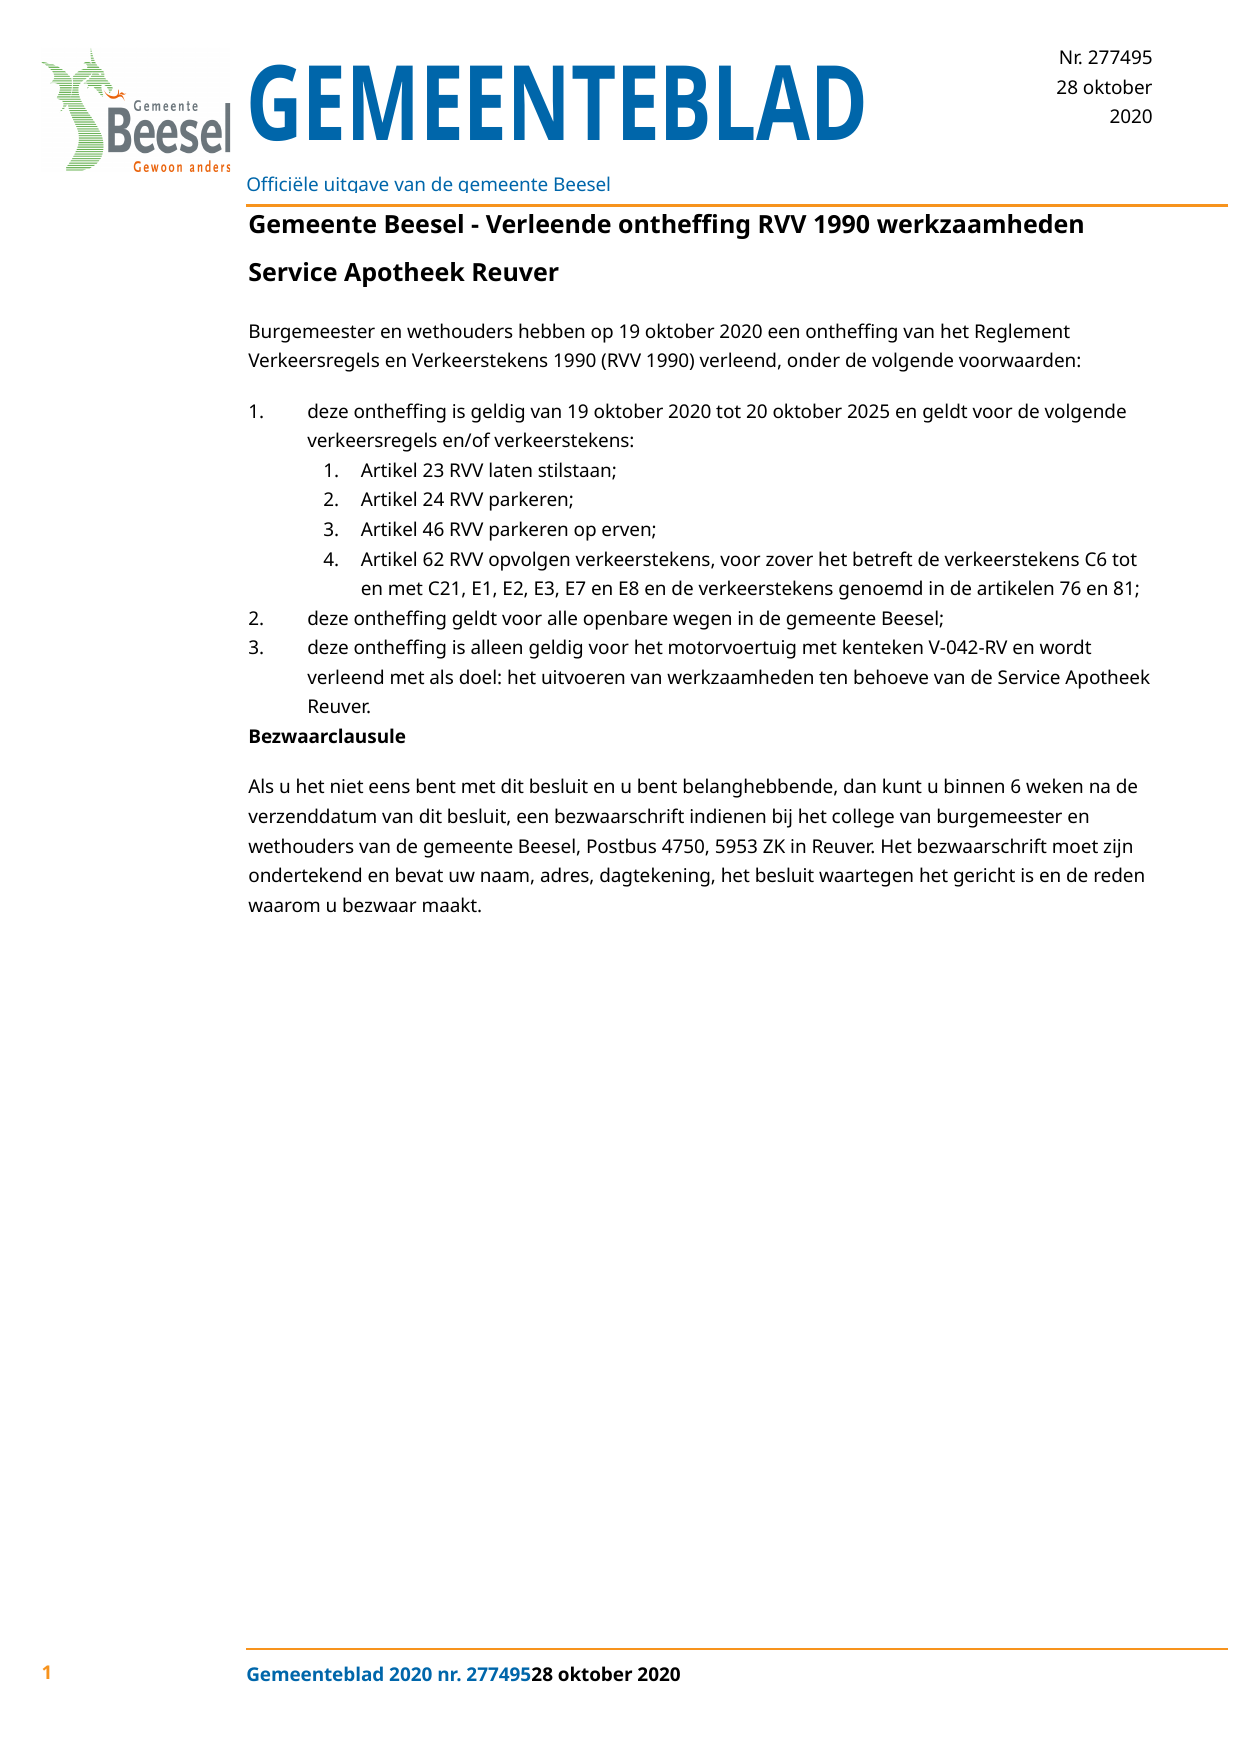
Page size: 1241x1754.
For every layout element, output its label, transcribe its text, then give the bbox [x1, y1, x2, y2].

list deze ontheffing is geldig van 19 oktober 2020 tot 20 oktober 2025 en geldt voor de volgende verkeersregels en/of verkeerstekens: [248, 398, 1152, 453]
list deze ontheffing geldt voor alle openbare wegen in de gemeente Beesel; [248, 605, 1152, 631]
list deze ontheffing is alleen geldig voor het motorvoertuig met kenteken V-042-RV en wordt verleend met als doel: het uitvoeren van werkzaamheden ten behoeve van de Service Apotheek Reuver. [248, 634, 1152, 719]
picture [41, 47, 231, 172]
text Bezwaarclausule [248, 723, 1152, 749]
text Als u het niet eens bent met dit besluit en u bent belanghebbende, dan kunt u binnen 6 weken na de verzenddatum van dit besluit, een bezwaarschrift indienen bij het college van burgemeester en wethouders van de gemeente Beesel, Postbus 4750, 5953 ZK in Reuver. Het bezwaarschrift moet zijn ondertekend en bevat uw naam, adres, dagtekening, het besluit waartegen het gericht is en de reden waarom u bezwaar maakt. [248, 774, 1152, 918]
text Burgemeester en wethouders hebben op 19 oktober 2020 een ontheffing van het Reglement Verkeersregels en Verkeerstekens 1990 (RVV 1990) verleend, onder de volgende voorwaarden: [248, 318, 1152, 373]
text Gemeente Beesel - Verleende ontheffing RVV 1990 werkzaamheden Service Apotheek Reuver [248, 207, 1152, 288]
list Artikel 23 RVV laten stilstaan; [323, 457, 1152, 483]
list Artikel 62 RVV opvolgen verkeerstekens, voor zover het betreft de verkeerstekens C6 tot en met C21, E1, E2, E3, E7 en E8 en de verkeerstekens genoemd in de artikelen 76 en 81; [323, 546, 1152, 601]
list Artikel 24 RVV parkeren; [323, 487, 1152, 512]
list Artikel 46 RVV parkeren op erven; [323, 516, 1152, 542]
